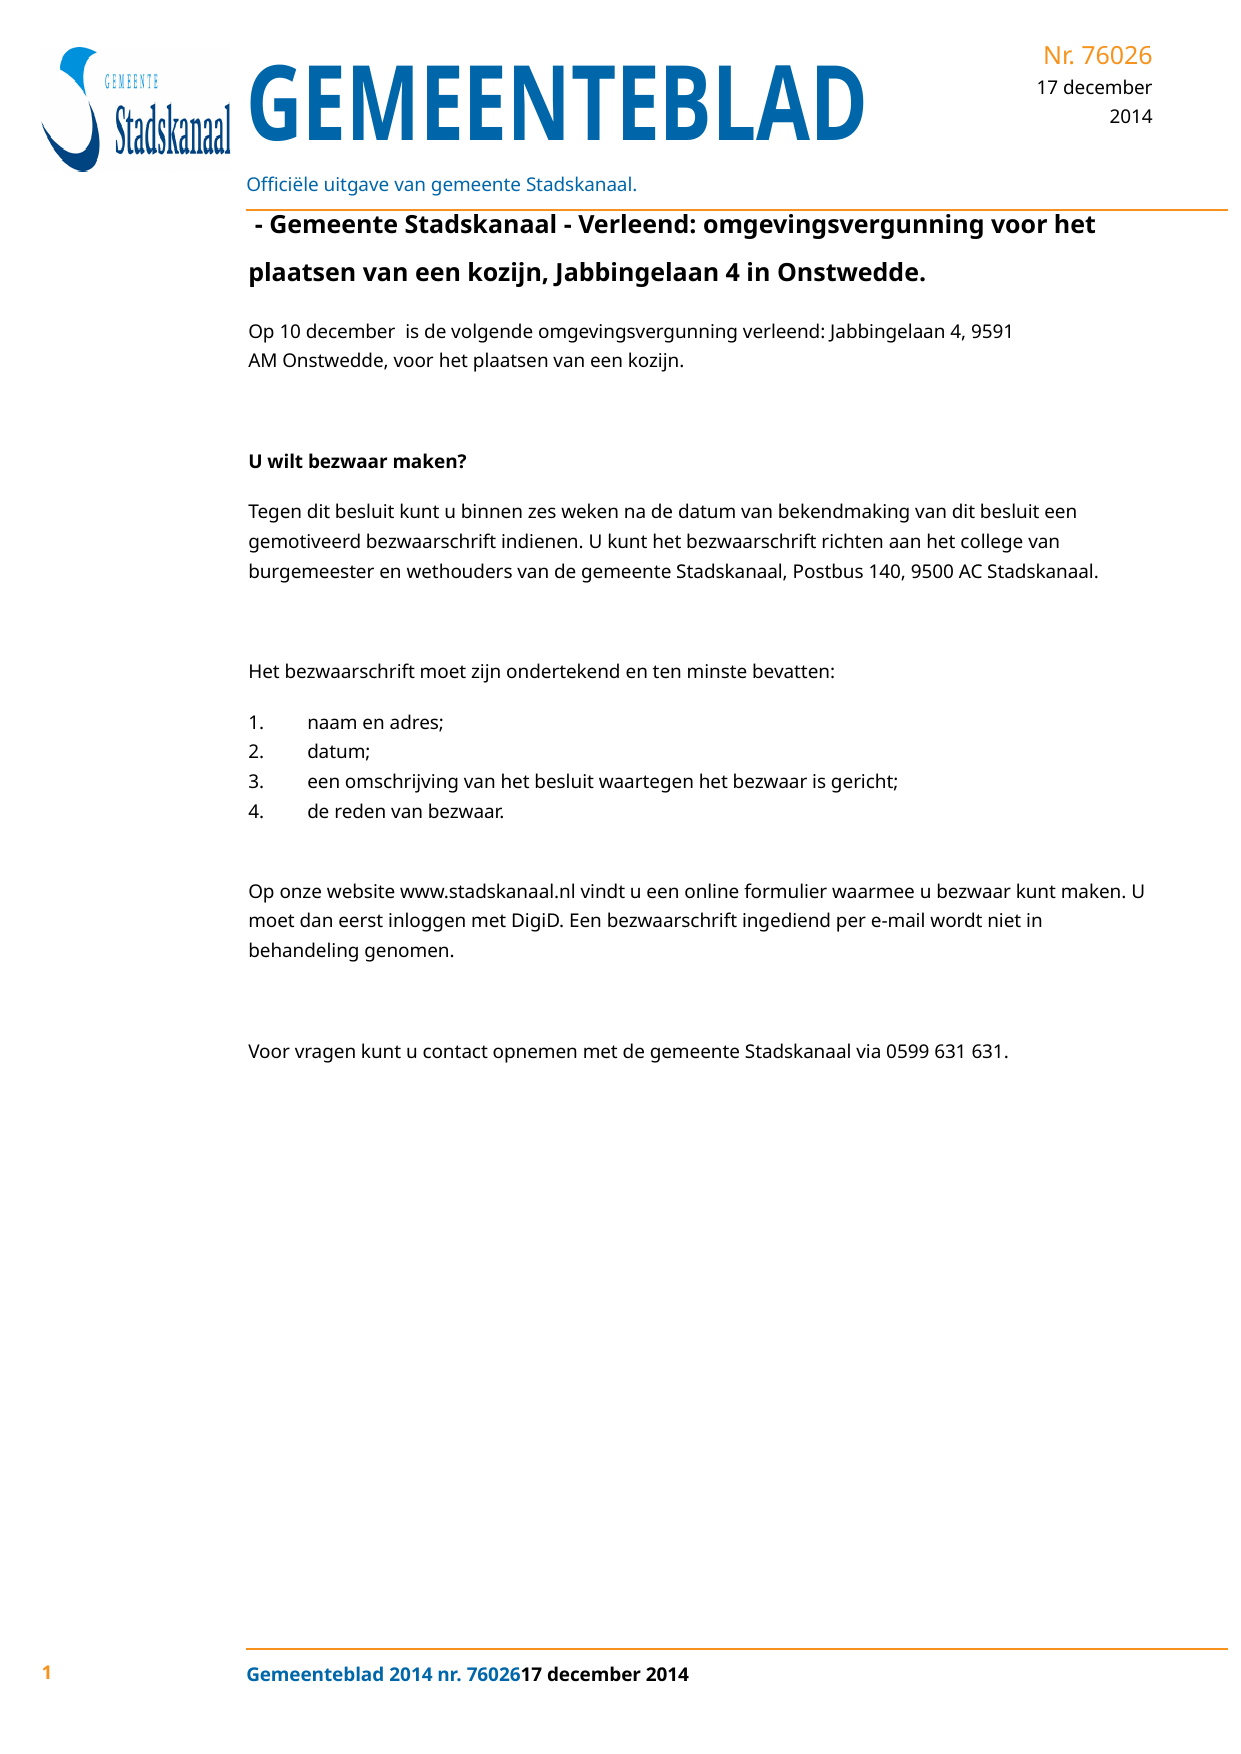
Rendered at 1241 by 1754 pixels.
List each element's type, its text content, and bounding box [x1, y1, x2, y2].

list een omschrijving van het besluit waartegen het bezwaar is gericht; [248, 768, 1152, 794]
list de reden van bezwaar. [248, 798, 1152, 824]
text Op onze website www.stadskanaal.nl vindt u een online formulier waarmee u bezwaar kunt maken. U moet dan eerst inloggen met DigiD. Een bezwaarschrift ingediend per e-mail wordt niet in behandeling genomen. [248, 878, 1152, 963]
text U wilt bezwaar maken? [248, 448, 1152, 474]
list naam en adres; [248, 709, 1152, 735]
text - Gemeente Stadskanaal - Verleend: omgevingsvergunning voor het plaatsen van een kozijn, Jabbingelaan 4 in Onstwedde. [248, 211, 1152, 288]
text Het bezwaarschrift moet zijn ondertekend en ten minste bevatten: [248, 659, 1152, 684]
picture [41, 47, 231, 172]
text Voor vragen kunt u contact opnemen met de gemeente Stadskanaal via 0599 631 631. [248, 1038, 1152, 1064]
text Tegen dit besluit kunt u binnen zes weken na de datum van bekendmaking van dit besluit een gemotiveerd bezwaarschrift indienen. U kunt het bezwaarschrift richten aan het college van burgemeester en wethouders van de gemeente Stadskanaal, Postbus 140, 9500 AC Stadskanaal. [248, 499, 1152, 584]
text Op 10 december is de volgende omgevingsvergunning verleend: Jabbingelaan 4, 9591 AM Onstwedde, voor het plaatsen van een kozijn. [248, 318, 1152, 373]
list datum; [248, 739, 1152, 764]
